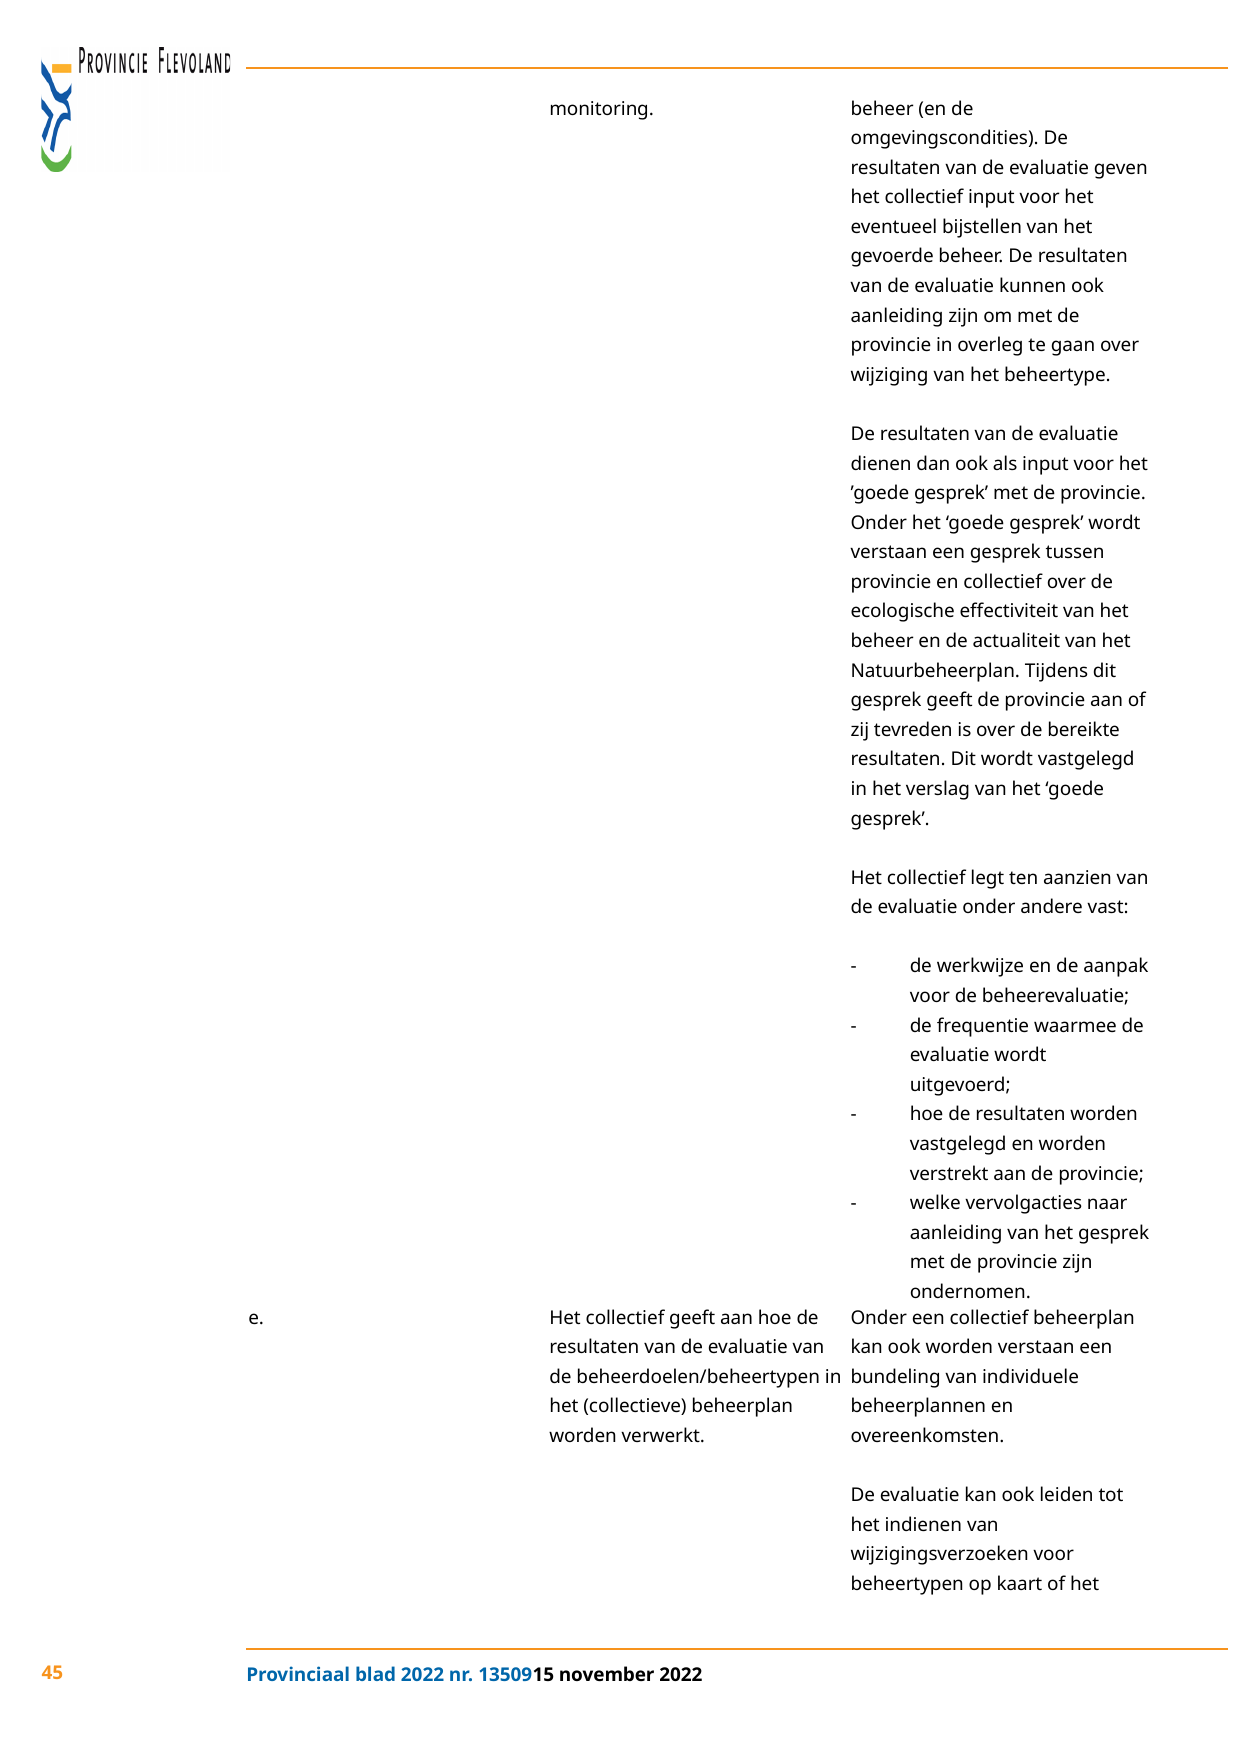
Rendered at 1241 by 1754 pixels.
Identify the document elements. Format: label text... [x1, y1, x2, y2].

table_cell Het collectief geeft aan hoe de resultaten van de evaluatie van de beheerdoelen/beheertypen in het (collectieve) beheerplan worden verwerkt. [549, 1304, 850, 1596]
table_cell Onder een collectief beheerplan kan ook worden verstaan een bundeling van individuele beheerplannen en overeenkomsten. De evaluatie kan ook leiden tot het indienen van wijzigingsverzoeken voor beheertypen op kaart of het [850, 1304, 1152, 1596]
table_cell [248, 95, 549, 1304]
table_cell monitoring. [549, 95, 850, 1304]
table_cell e. [248, 1304, 549, 1596]
table_cell beheer (en de omgevingscondities). De resultaten van de evaluatie geven het collectief input voor het eventueel bijstellen van het gevoerde beheer. De resultaten van de evaluatie kunnen ook aanleiding zijn om met de provincie in overleg te gaan over wijziging van het beheertype. De resultaten van de evaluatie dienen dan ook als input voor het ’goede gesprek’ met de provincie. Onder het ‘goede gesprek’ wordt verstaan een gesprek tussen provincie en collectief over de ecologische effectiviteit van het beheer en de actualiteit van het Natuurbeheerplan. Tijdens dit gesprek geeft de provincie aan of zij tevreden is over de bereikte resultaten. Dit wordt vastgelegd in het verslag van het ‘goede gesprek’. Het collectief legt ten aanzien van de evaluatie onder andere vast: de werkwijze en de aanpak voor de beheerevaluatie; de frequentie waarmee de evaluatie wordt uitgevoerd; hoe de resultaten worden vastgelegd en worden verstrekt aan de provincie; welke vervolgacties naar aanleiding van het gesprek met de provincie zijn ondernomen. [850, 95, 1152, 1304]
picture [41, 47, 231, 172]
